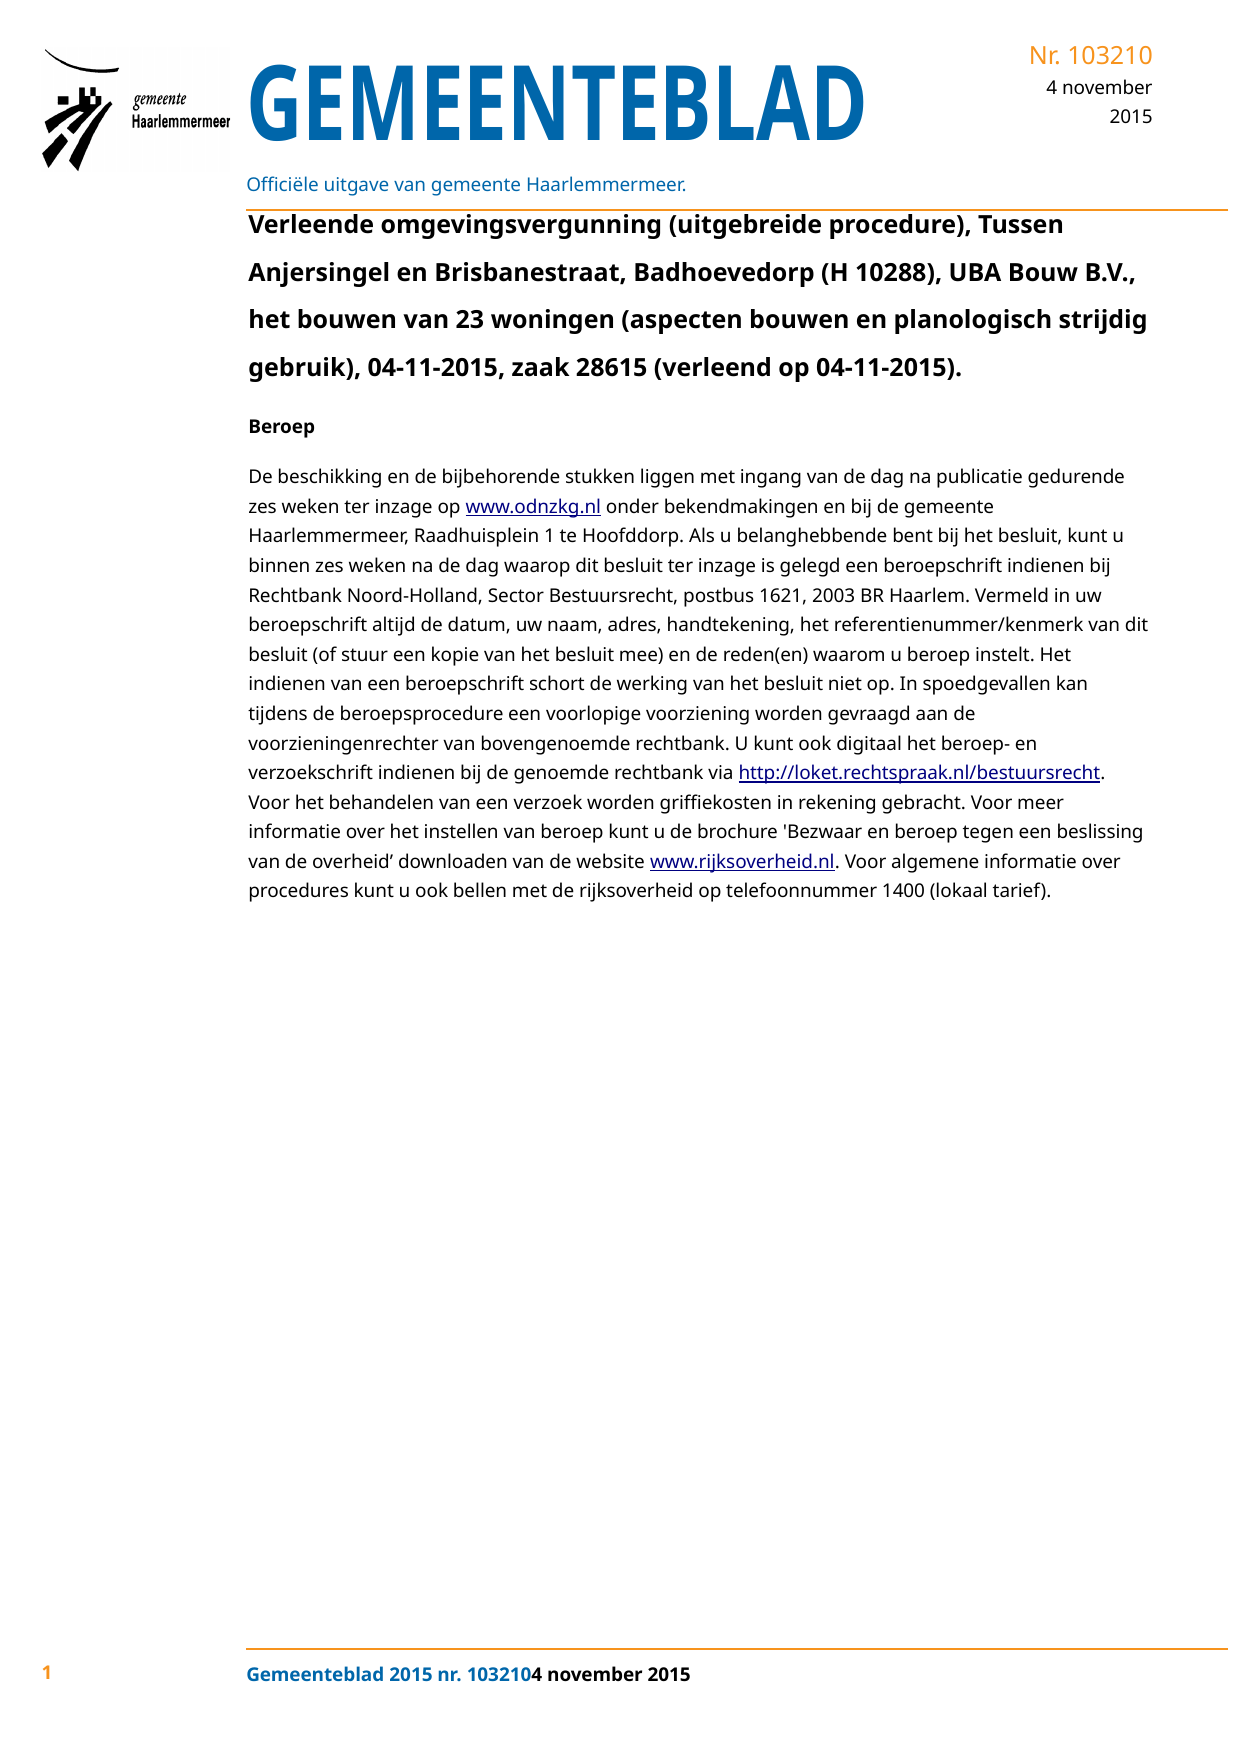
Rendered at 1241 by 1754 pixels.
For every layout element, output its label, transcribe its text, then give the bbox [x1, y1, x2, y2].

picture [41, 47, 231, 172]
text Beroep [248, 413, 1152, 439]
text De beschikking en de bijbehorende stukken liggen met ingang van de dag na publicatie gedurende zes weken ter inzage op www.odnzkg.nl onder bekendmakingen en bij de gemeente Haarlemmermeer, Raadhuisplein 1 te Hoofddorp. Als u belanghebbende bent bij het besluit, kunt u binnen zes weken na de dag waarop dit besluit ter inzage is gelegd een beroepschrift indienen bij Rechtbank Noord-Holland, Sector Bestuursrecht, postbus 1621, 2003 BR Haarlem. Vermeld in uw beroepschrift altijd de datum, uw naam, adres, handtekening, het referentienummer/kenmerk van dit besluit (of stuur een kopie van het besluit mee) en de reden(en) waarom u beroep instelt. Het indienen van een beroepschrift schort de werking van het besluit niet op. In spoedgevallen kan tijdens de beroepsprocedure een voorlopige voorziening worden gevraagd aan de voorzieningenrechter van bovengenoemde rechtbank. U kunt ook digitaal het beroep- en verzoekschrift indienen bij de genoemde rechtbank via http://loket.rechtspraak.nl/bestuursrecht. Voor het behandelen van een verzoek worden griffiekosten in rekening gebracht. Voor meer informatie over het instellen van beroep kunt u de brochure 'Bezwaar en beroep tegen een beslissing van de overheid’ downloaden van de website www.rijksoverheid.nl. Voor algemene informatie over procedures kunt u ook bellen met de rijksoverheid op telefoonnummer 1400 (lokaal tarief). [248, 463, 1152, 903]
text Verleende omgevingsvergunning (uitgebreide procedure), Tussen Anjersingel en Brisbanestraat, Badhoevedorp (H 10288), UBA Bouw B.V., het bouwen van 23 woningen (aspecten bouwen en planologisch strijdig gebruik), 04-11-2015, zaak 28615 (verleend op 04-11-2015). [248, 211, 1152, 384]
